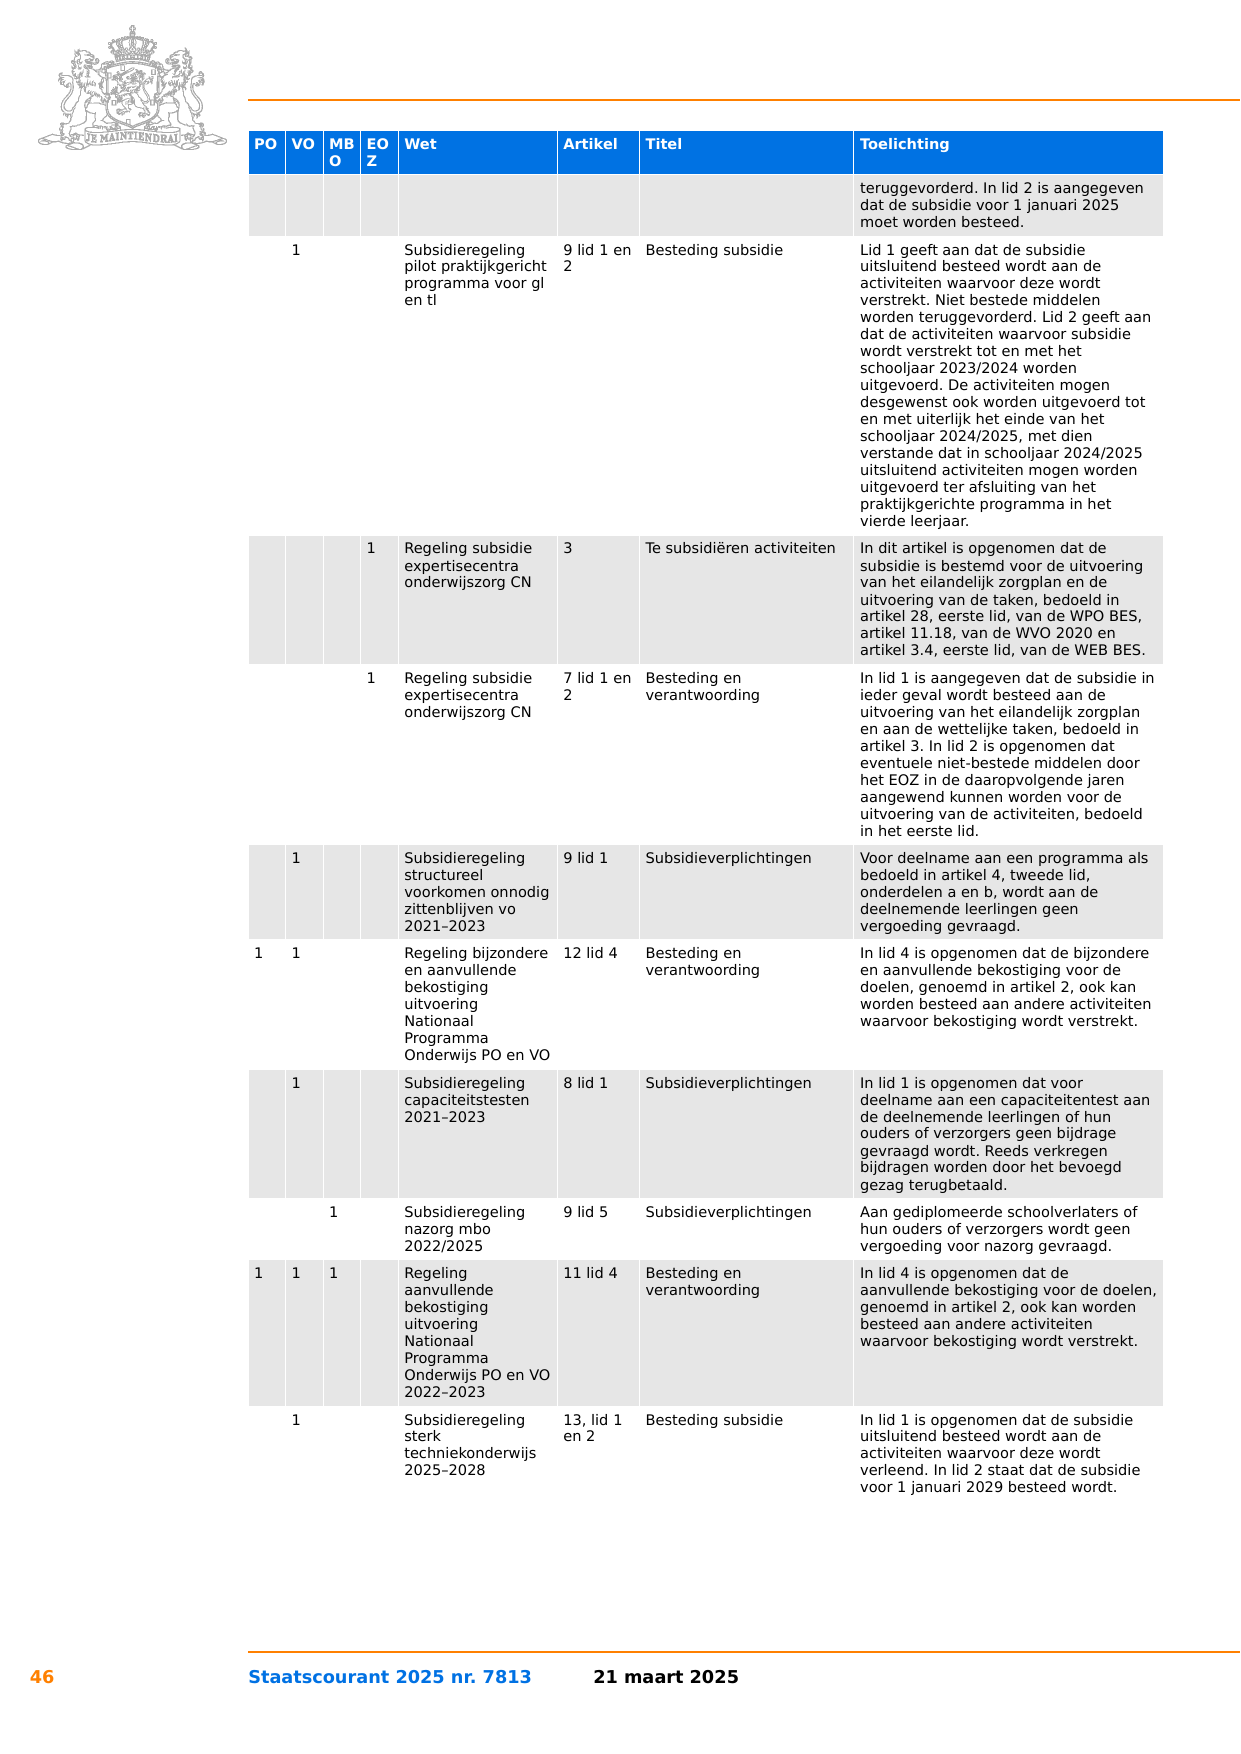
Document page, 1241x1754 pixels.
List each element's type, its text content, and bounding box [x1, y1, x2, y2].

table_cell [249, 1199, 285, 1259]
table_cell Subsidieverplichtingen [640, 1199, 853, 1259]
table_header EOZ [361, 131, 398, 174]
table_cell 9 lid 5 [558, 1199, 639, 1259]
table_cell [324, 175, 360, 236]
table_cell 13, lid 1 en 2 [558, 1407, 639, 1501]
table_cell Subsidieregeling pilot praktijkgericht programma voor gl en tl [399, 237, 557, 535]
table_cell Regeling subsidie expertisecentra onderwijszorg CN [399, 665, 557, 844]
table_cell 3 [558, 536, 639, 664]
table_cell 11 lid 4 [558, 1260, 639, 1406]
table_cell 1 [324, 1260, 360, 1406]
table_header PO [249, 131, 285, 174]
table_cell In lid 1 is opgenomen dat voor deelname aan een capaciteitentest aan de deelnemende leerlingen of hun ouders of verzorgers geen bijdrage gevraagd wordt. Reeds verkregen bijdragen worden door het bevoegd gezag terugbetaald. [854, 1070, 1163, 1198]
table_cell 1 [286, 1070, 323, 1198]
table_cell Besteding en verantwoording [640, 665, 853, 844]
table_cell Subsidieregeling nazorg mbo 2022/2025 [399, 1199, 557, 1259]
table_cell [324, 1070, 360, 1198]
table_cell [324, 237, 360, 535]
table_cell 8 lid 1 [558, 1070, 639, 1198]
table_cell [249, 536, 285, 664]
table_cell Besteding subsidie [640, 1407, 853, 1501]
table_cell Lid 1 geeft aan dat de subsidie uitsluitend besteed wordt aan de activiteiten waarvoor deze wordt verstrekt. Niet bestede middelen worden teruggevorderd. Lid 2 geeft aan dat de activiteiten waarvoor subsidie wordt verstrekt tot en met het schooljaar 2023/2024 worden uitgevoerd. De activiteiten mogen desgewenst ook worden uitgevoerd tot en met uiterlijk het einde van het schooljaar 2024/2025, met dien verstande dat in schooljaar 2024/2025 uitsluitend activiteiten mogen worden uitgevoerd ter afsluiting van het praktijkgerichte programma in het vierde leerjaar. [854, 237, 1163, 535]
table_cell [249, 1407, 285, 1501]
table_cell [361, 1070, 398, 1198]
table_cell [361, 1407, 398, 1501]
table_cell [286, 1199, 323, 1259]
table_cell Subsidieverplichtingen [640, 845, 853, 939]
table_header Wet [399, 131, 557, 174]
table_cell [249, 665, 285, 844]
table_cell 1 [286, 1407, 323, 1501]
table_header Titel [640, 131, 853, 174]
table_cell 1 [286, 237, 323, 535]
table_cell Subsidieregeling sterk techniekonderwijs 2025–2028 [399, 1407, 557, 1501]
table_header Toelichting [854, 131, 1163, 174]
table_cell In lid 4 is opgenomen dat de aanvullende bekostiging voor de doelen, genoemd in artikel 2, ook kan worden besteed aan andere activiteiten waarvoor bekostiging wordt verstrekt. [854, 1260, 1163, 1406]
table_cell 1 [249, 941, 285, 1069]
table_cell [361, 175, 398, 236]
table_cell 1 [249, 1260, 285, 1406]
table_cell [361, 845, 398, 939]
table_cell Besteding en verantwoording [640, 1260, 853, 1406]
table_cell Te subsidiëren activiteiten [640, 536, 853, 664]
table_cell [324, 665, 360, 844]
table_cell teruggevorderd. In lid 2 is aangegeven dat de subsidie voor 1 januari 2025 moet worden besteed. [854, 175, 1163, 236]
table_cell 1 [324, 1199, 360, 1259]
table_cell [361, 941, 398, 1069]
table_cell [324, 845, 360, 939]
table_cell In lid 1 is aangegeven dat de subsidie in ieder geval wordt besteed aan de uitvoering van het eilandelijk zorgplan en aan de wettelijke taken, bedoeld in artikel 3. In lid 2 is opgenomen dat eventuele niet-bestede middelen door het EOZ in de daaropvolgende jaren aangewend kunnen worden voor de uitvoering van de activiteiten, bedoeld in het eerste lid. [854, 665, 1163, 844]
table_header MBO [324, 131, 360, 174]
table_cell [558, 175, 639, 236]
table_cell Subsidieregeling structureel voorkomen onnodig zittenblijven vo 2021–2023 [399, 845, 557, 939]
table_cell [324, 1407, 360, 1501]
table_cell Subsidieregeling capaciteitstesten 2021–2023 [399, 1070, 557, 1198]
table_cell [324, 941, 360, 1069]
table_cell [361, 1199, 398, 1259]
table_cell Aan gediplomeerde schoolverlaters of hun ouders of verzorgers wordt geen vergoeding voor nazorg gevraagd. [854, 1199, 1163, 1259]
table_cell Besteding en verantwoording [640, 941, 853, 1069]
table_cell 1 [286, 1260, 323, 1406]
table_cell [249, 845, 285, 939]
table_cell [361, 1260, 398, 1406]
table_cell [361, 237, 398, 535]
table_cell [286, 175, 323, 236]
table_cell 1 [361, 536, 398, 664]
table_cell 9 lid 1 [558, 845, 639, 939]
table_cell [249, 237, 285, 535]
table_cell 1 [286, 941, 323, 1069]
table_cell [324, 536, 360, 664]
table_cell In lid 1 is opgenomen dat de subsidie uitsluitend besteed wordt aan de activiteiten waarvoor deze wordt verleend. In lid 2 staat dat de subsidie voor 1 januari 2029 besteed wordt. [854, 1407, 1163, 1501]
table_cell [249, 1070, 285, 1198]
table_cell Regeling subsidie expertisecentra onderwijszorg CN [399, 536, 557, 664]
table_cell Voor deelname aan een programma als bedoeld in artikel 4, tweede lid, onderdelen a en b, wordt aan de deelnemende leerlingen geen vergoeding gevraagd. [854, 845, 1163, 939]
table_header Artikel [558, 131, 639, 174]
table_cell 7 lid 1 en 2 [558, 665, 639, 844]
table_cell [249, 175, 285, 236]
table_cell Regeling bijzondere en aanvullende bekostiging uitvoering Nationaal Programma Onderwijs PO en VO [399, 941, 557, 1069]
table_cell [399, 175, 557, 236]
table_cell 12 lid 4 [558, 941, 639, 1069]
table_cell 1 [286, 845, 323, 939]
table_cell In dit artikel is opgenomen dat de subsidie is bestemd voor de uitvoering van het eilandelijk zorgplan en de uitvoering van de taken, bedoeld in artikel 28, eerste lid, van de WPO BES, artikel 11.18, van de WVO 2020 en artikel 3.4, eerste lid, van de WEB BES. [854, 536, 1163, 664]
table_cell Subsidieverplichtingen [640, 1070, 853, 1198]
table_cell [286, 665, 323, 844]
table_cell In lid 4 is opgenomen dat de bijzondere en aanvullende bekostiging voor de doelen, genoemd in artikel 2, ook kan worden besteed aan andere activiteiten waarvoor bekostiging wordt verstrekt. [854, 941, 1163, 1069]
table_cell 9 lid 1 en 2 [558, 237, 639, 535]
table_cell Besteding subsidie [640, 237, 853, 535]
picture [38, 25, 227, 150]
table_header VO [286, 131, 323, 174]
table_cell [286, 536, 323, 664]
table_cell [640, 175, 853, 236]
table_cell Regeling aanvullende bekostiging uitvoering Nationaal Programma Onderwijs PO en VO 2022–2023 [399, 1260, 557, 1406]
table_cell 1 [361, 665, 398, 844]
